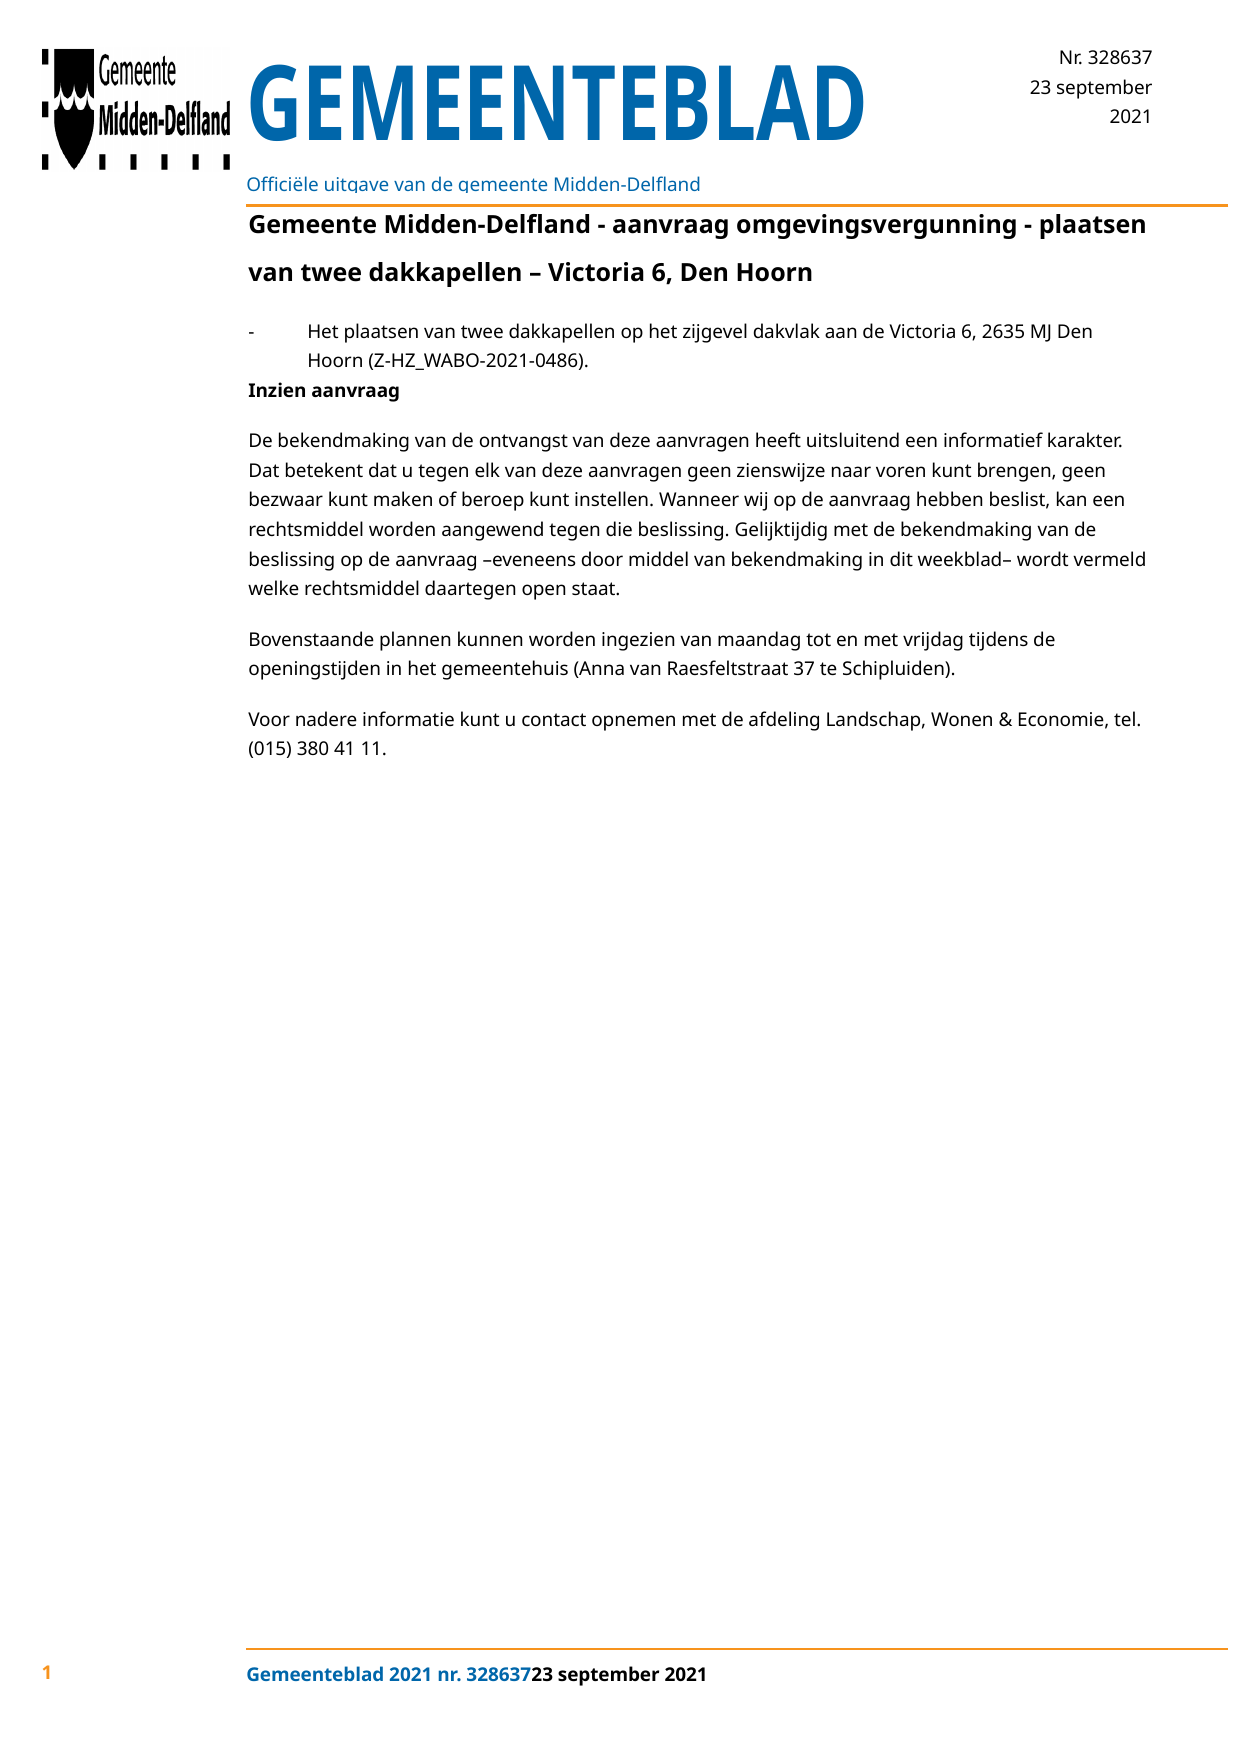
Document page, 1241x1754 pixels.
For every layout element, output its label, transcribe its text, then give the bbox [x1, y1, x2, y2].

list Het plaatsen van twee dakkapellen op het zijgevel dakvlak aan de Victoria 6, 2635 MJ Den Hoorn (Z-HZ_WABO-2021-0486). [248, 318, 1152, 373]
text De bekendmaking van de ontvangst van deze aanvragen heeft uitsluitend een informatief karakter. Dat betekent dat u tegen elk van deze aanvragen geen zienswijze naar voren kunt brengen, geen bezwaar kunt maken of beroep kunt instellen. Wanneer wij op de aanvraag hebben beslist, kan een rechtsmiddel worden aangewend tegen die beslissing. Gelijktijdig met de bekendmaking van de beslissing op de aanvraag –eveneens door middel van bekendmaking in dit weekblad– wordt vermeld welke rechtsmiddel daartegen open staat. [248, 427, 1152, 601]
text Bovenstaande plannen kunnen worden ingezien van maandag tot en met vrijdag tijdens de openingstijden in het gemeentehuis (Anna van Raesfeltstraat 37 te Schipluiden). [248, 626, 1152, 681]
text Gemeente Midden-Delfland - aanvraag omgevingsvergunning - plaatsen van twee dakkapellen – Victoria 6, Den Hoorn [248, 207, 1152, 288]
picture [41, 47, 231, 172]
text Inzien aanvraag [248, 377, 1152, 403]
text Voor nadere informatie kunt u contact opnemen met de afdeling Landschap, Wonen & Economie, tel. (015) 380 41 11. [248, 706, 1152, 761]
